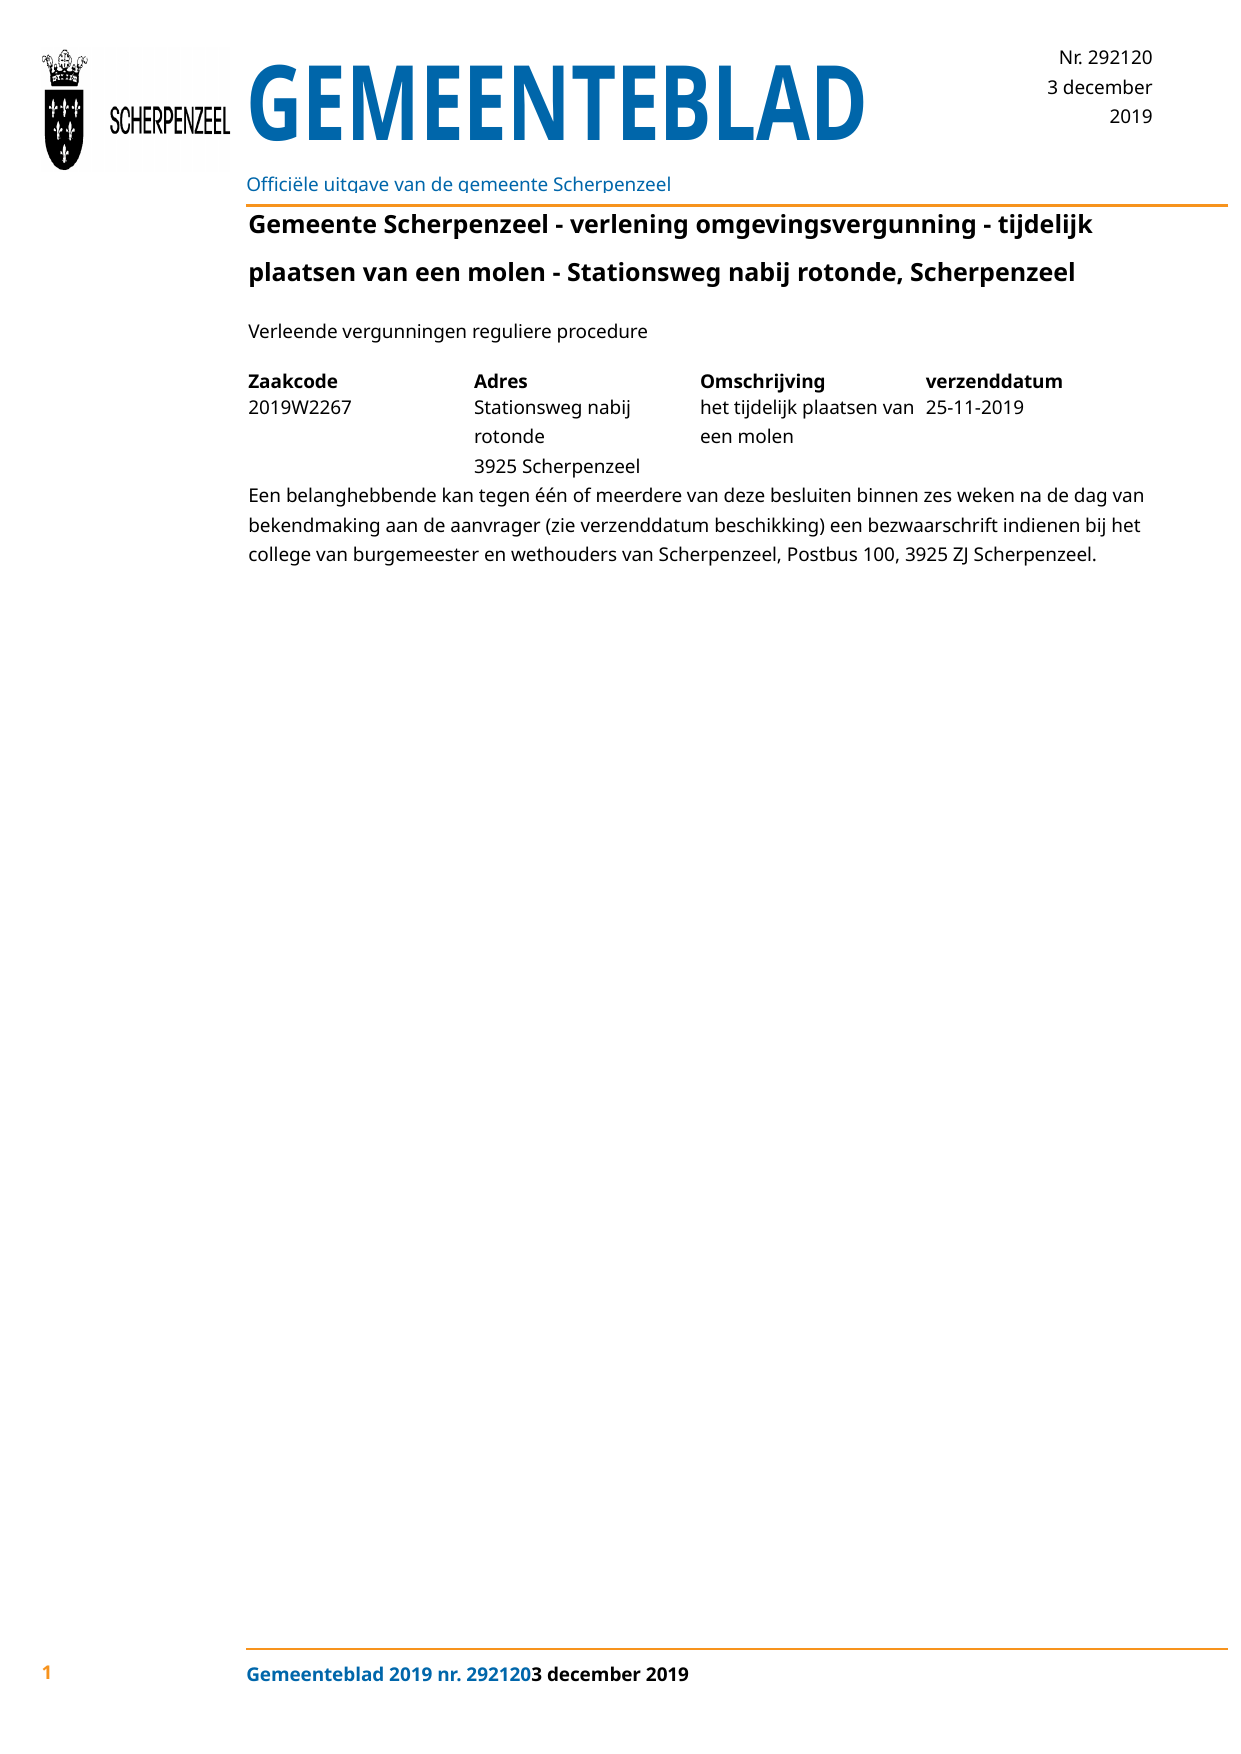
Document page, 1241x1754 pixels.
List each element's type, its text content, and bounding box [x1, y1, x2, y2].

text Gemeente Scherpenzeel - verlening omgevingsvergunning - tijdelijk plaatsen van een molen - Stationsweg nabij rotonde, Scherpenzeel [248, 207, 1152, 288]
table_cell 25-11-2019 [926, 394, 1152, 479]
table_cell Stationsweg nabij rotonde 3925 Scherpenzeel [474, 394, 700, 479]
table_cell 2019W2267 [248, 394, 474, 479]
text Een belanghebbende kan tegen één of meerdere van deze besluiten binnen zes weken na de dag van bekendmaking aan de aanvrager (zie verzenddatum beschikking) een bezwaarschrift indienen bij het college van burgemeester en wethouders van Scherpenzeel, Postbus 100, 3925 ZJ Scherpenzeel. [248, 482, 1152, 567]
text Verleende vergunningen reguliere procedure [248, 318, 1152, 344]
table_cell het tijdelijk plaatsen van een molen [700, 394, 926, 479]
picture [41, 47, 231, 172]
table_header Omschrijving [700, 369, 926, 394]
table_header Zaakcode [248, 369, 474, 394]
table_header verzenddatum [926, 369, 1152, 394]
table_header Adres [474, 369, 700, 394]
